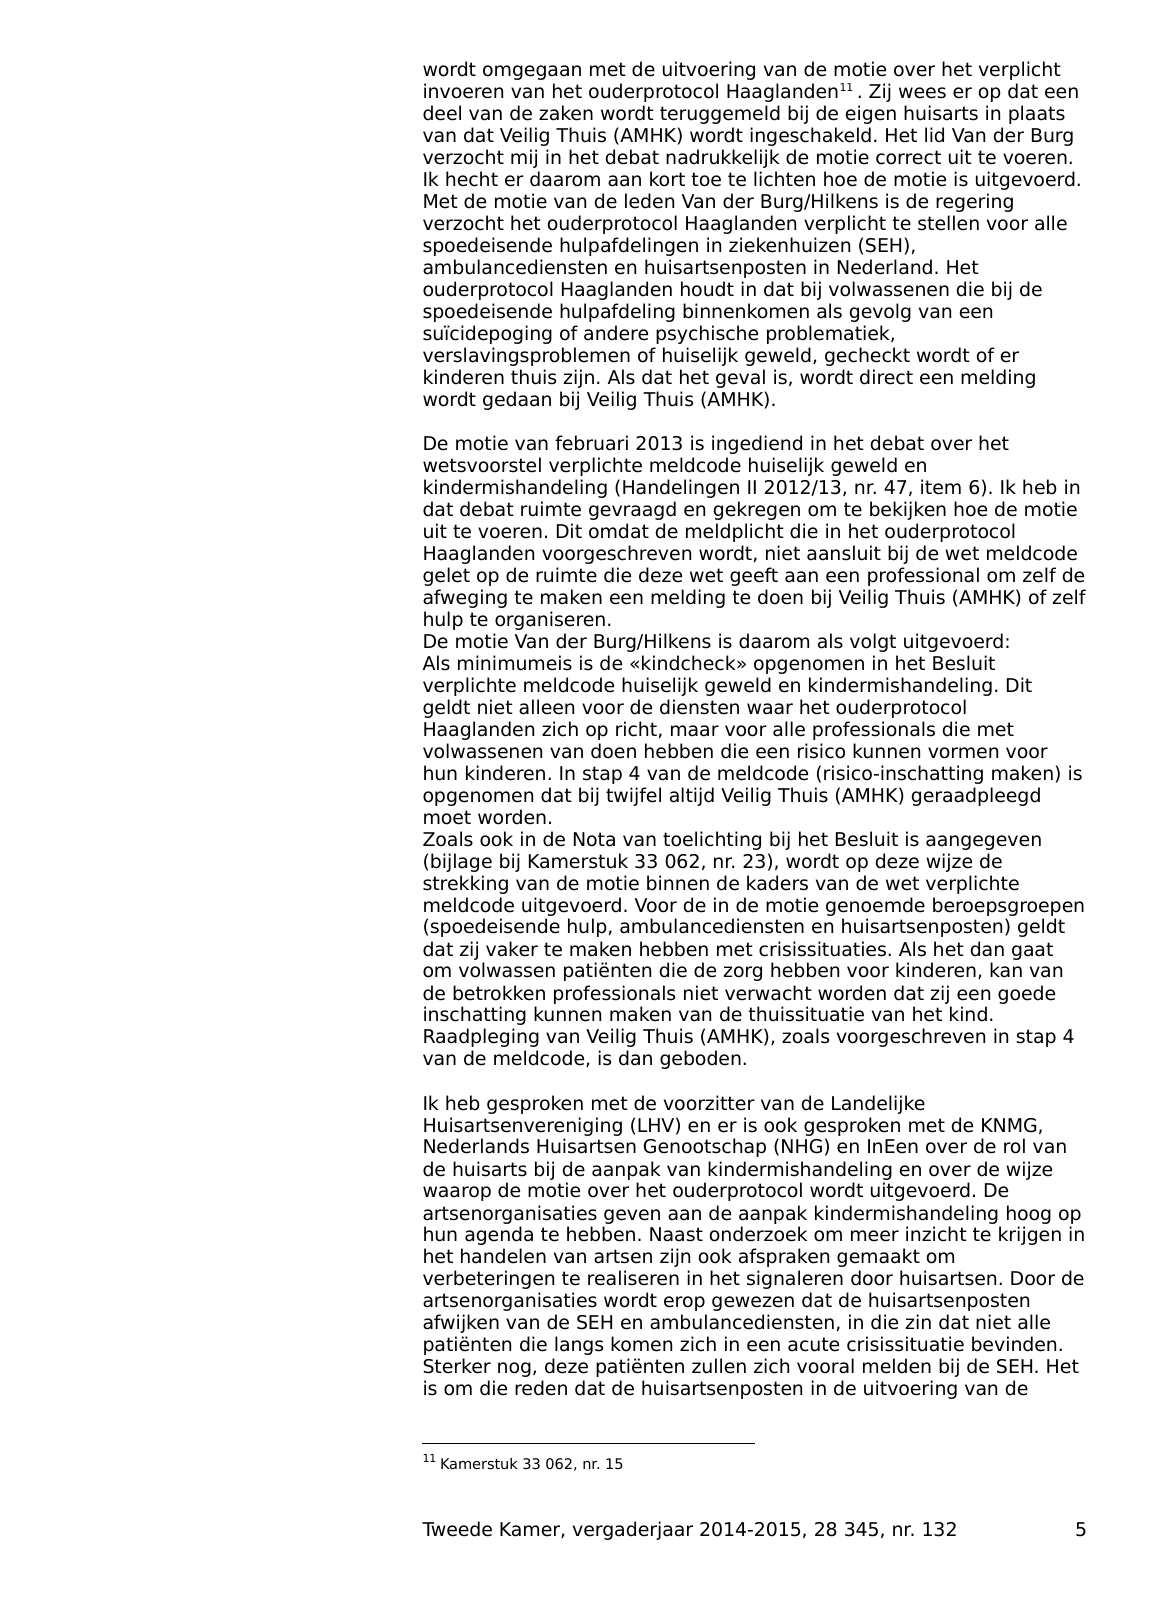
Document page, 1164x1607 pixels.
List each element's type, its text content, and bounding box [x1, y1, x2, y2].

text Met de motie van de leden Van der Burg/Hilkens is de regering verzocht het ouderprotocol Haaglanden verplicht te stellen voor alle spoedeisende hulpafdelingen in ziekenhuizen (SEH), ambulancediensten en huisartsenposten in Nederland. Het ouderprotocol Haaglanden houdt in dat bij volwassenen die bij de spoedeisende hulpafdeling binnenkomen als gevolg van een suïcidepoging of andere psychische problematiek, verslavingsproblemen of huiselijk geweld, gecheckt wordt of er kinderen thuis zijn. Als dat het geval is, wordt direct een melding wordt gedaan bij Veilig Thuis (AMHK). [422, 191, 1087, 411]
text De motie Van der Burg/Hilkens is daarom als volgt uitgevoerd: [422, 631, 1087, 653]
text wordt omgegaan met de uitvoering van de motie over het verplicht invoeren van het ouderprotocol Haaglanden. Zij wees er op dat een deel van de zaken wordt teruggemeld bij de eigen huisarts in plaats van dat Veilig Thuis (AMHK) wordt ingeschakeld. Het lid Van der Burg verzocht mij in het debat nadrukkelijk de motie correct uit te voeren. Ik hecht er daarom aan kort toe te lichten hoe de motie is uitgevoerd. [422, 59, 1087, 191]
text Zoals ook in de Nota van toelichting bij het Besluit is aangegeven (bijlage bij Kamerstuk 33 062, nr. 23), wordt op deze wijze de strekking van de motie binnen de kaders van de wet verplichte meldcode uitgevoerd. Voor de in de motie genoemde beroepsgroepen (spoedeisende hulp, ambulancediensten en huisartsenposten) geldt dat zij vaker te maken hebben met crisissituaties. Als het dan gaat om volwassen patiënten die de zorg hebben voor kinderen, kan van de betrokken professionals niet verwacht worden dat zij een goede inschatting kunnen maken van de thuissituatie van het kind. Raadpleging van Veilig Thuis (AMHK), zoals voorgeschreven in stap 4 van de meldcode, is dan geboden. [422, 828, 1087, 1070]
text Als minimumeis is de «kindcheck» opgenomen in het Besluit verplichte meldcode huiselijk geweld en kindermishandeling. Dit geldt niet alleen voor de diensten waar het ouderprotocol Haaglanden zich op richt, maar voor alle professionals die met volwassenen van doen hebben die een risico kunnen vormen voor hun kinderen. In stap 4 van de meldcode (risico-inschatting maken) is opgenomen dat bij twijfel altijd Veilig Thuis (AMHK) geraadpleegd moet worden. [422, 653, 1087, 828]
text Ik heb gesproken met de voorzitter van de Landelijke Huisartsenvereniging (LHV) en er is ook gesproken met de KNMG, Nederlands Huisartsen Genootschap (NHG) en InEen over de rol van de huisarts bij de aanpak van kindermishandeling en over de wijze waarop de motie over het ouderprotocol wordt uitgevoerd. De artsenorganisaties geven aan de aanpak kindermishandeling hoog op hun agenda te hebben. Naast onderzoek om meer inzicht te krijgen in het handelen van artsen zijn ook afspraken gemaakt om verbeteringen te realiseren in het signaleren door huisartsen. Door de artsenorganisaties wordt erop gewezen dat de huisartsenposten afwijken van de SEH en ambulancediensten, in die zin dat niet alle patiënten die langs komen zich in een acute crisissituatie bevinden. Sterker nog, deze patiënten zullen zich vooral melden bij de SEH. Het is om die reden dat de huisartsenposten in de uitvoering van de [422, 1092, 1087, 1400]
text De motie van februari 2013 is ingediend in het debat over het wetsvoorstel verplichte meldcode huiselijk geweld en kindermishandeling (Handelingen II 2012/13, nr. 47, item 6). Ik heb in dat debat ruimte gevraagd en gekregen om te bekijken hoe de motie uit te voeren. Dit omdat de meldplicht die in het ouderprotocol Haaglanden voorgeschreven wordt, niet aansluit bij de wet meldcode gelet op de ruimte die deze wet geeft aan een professional om zelf de afweging te maken een melding te doen bij Veilig Thuis (AMHK) of zelf hulp te organiseren. [422, 433, 1087, 631]
text Kamerstuk 33 062, nr. 15 [422, 1452, 1087, 1474]
